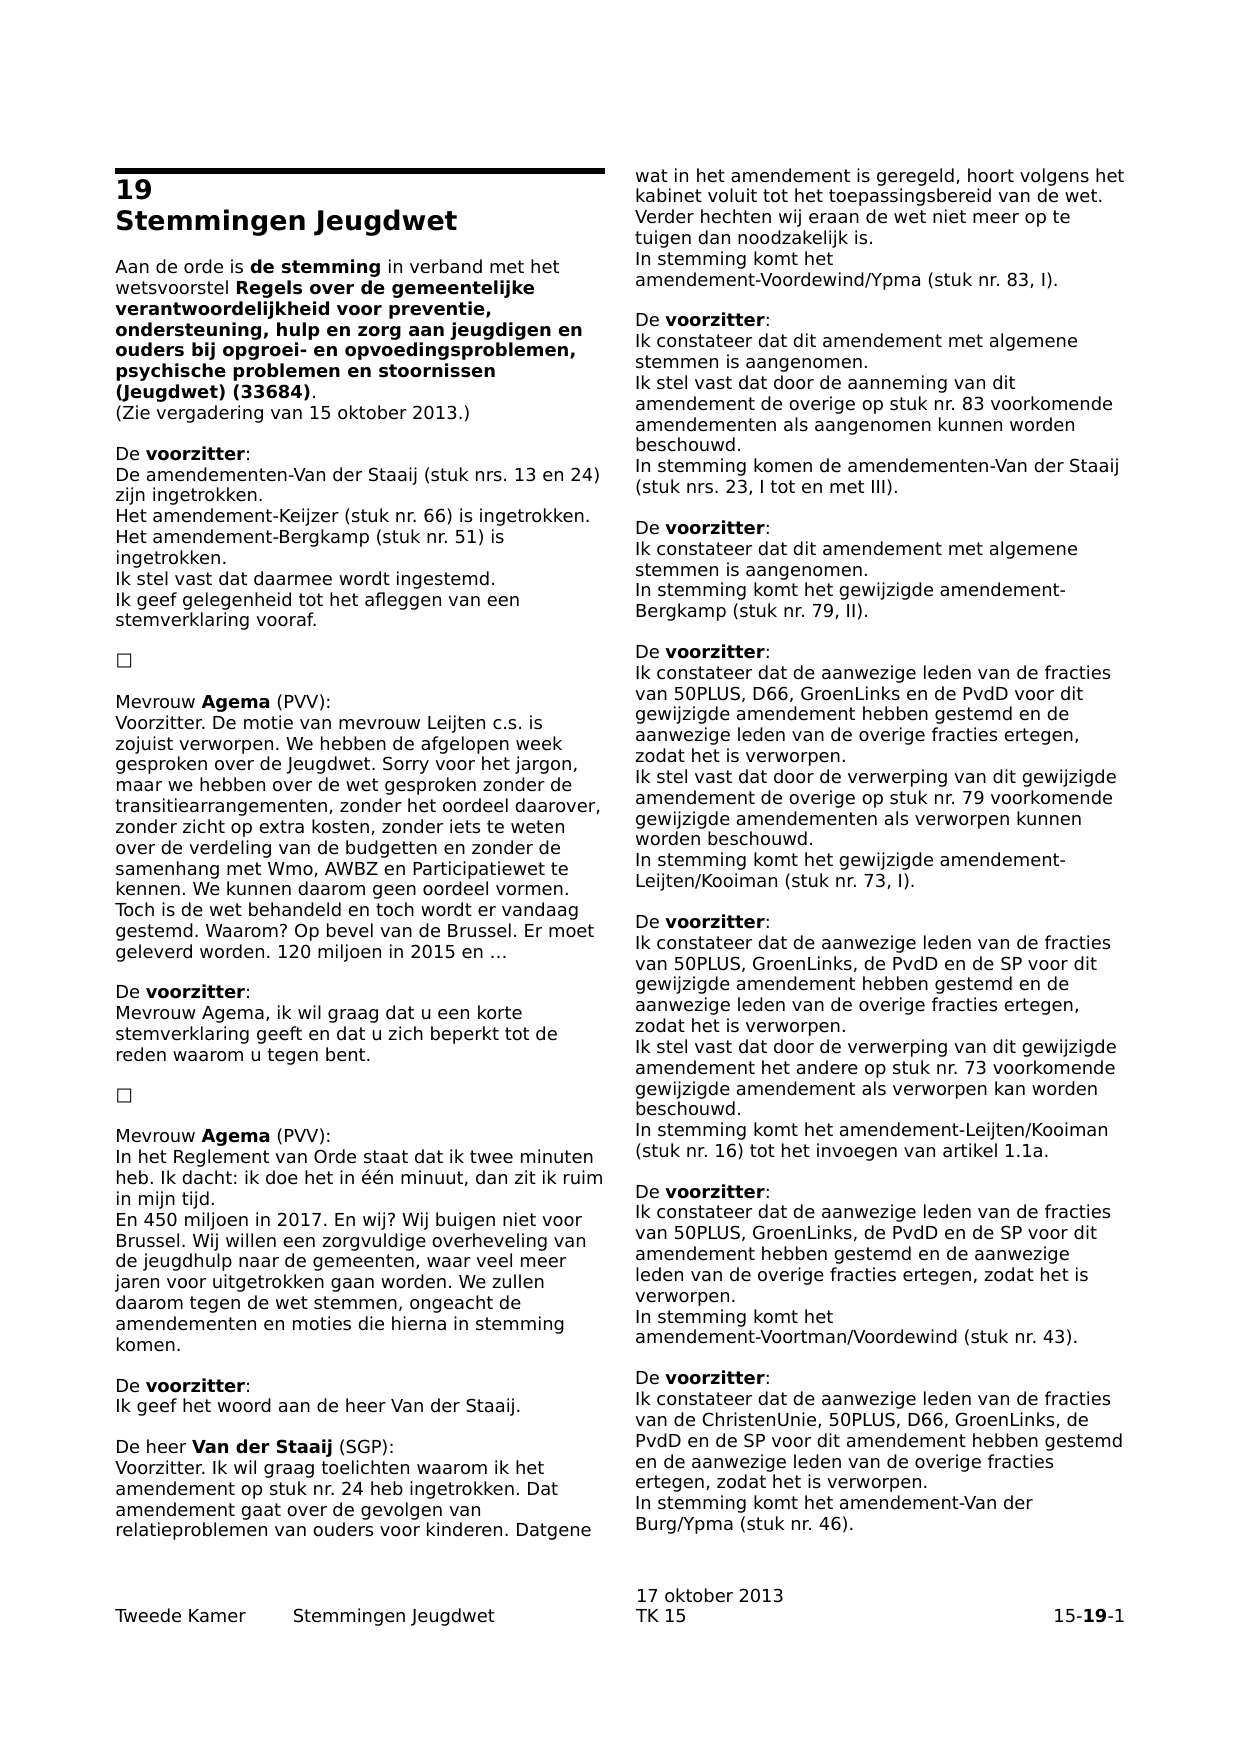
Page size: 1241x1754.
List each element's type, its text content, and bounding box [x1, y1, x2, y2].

text Mevrouw Agema, ik wil graag dat u een korte stemverklaring geeft en dat u zich beperkt tot de reden waarom u tegen bent. [115, 1003, 605, 1066]
text Ik stel vast dat door de verwerping van dit gewijzigde amendement de overige op stuk nr. 79 voorkomende gewijzigde amendementen als verworpen kunnen worden beschouwd. [635, 767, 1125, 850]
text Ik geef het woord aan de heer Van der Staaij. [115, 1396, 605, 1417]
text De voorzitter: [115, 443, 605, 464]
text Ik constateer dat de aanwezige leden van de fracties van 50PLUS, D66, GroenLinks en de PvdD voor dit gewijzigde amendement hebben gestemd en de aanwezige leden van de overige fracties ertegen, zodat het is verworpen. [635, 662, 1125, 767]
text In stemming komt het amendement-Voortman/Voordewind (stuk nr. 43). [635, 1306, 1125, 1348]
text Ik constateer dat dit amendement met algemene stemmen is aangenomen. [635, 331, 1125, 373]
text Ik constateer dat de aanwezige leden van de fracties van 50PLUS, GroenLinks, de PvdD en de SP voor dit amendement hebben gestemd en de aanwezige leden van de overige fracties ertegen, zodat het is verworpen. [635, 1202, 1125, 1306]
text Voorzitter. De motie van mevrouw Leijten c.s. is zojuist verworpen. We hebben de afgelopen week gesproken over de Jeugdwet. Sorry voor het jargon, maar we hebben over de wet gesproken zonder de transitiearrangementen, zonder het oordeel daarover, zonder zicht op extra kosten, zonder iets te weten over de verdeling van de budgetten en zonder de samenhang met Wmo, AWBZ en Participatiewet te kennen. We kunnen daarom geen oordeel vormen. Toch is de wet behandeld en toch wordt er vandaag gestemd. Waarom? Op bevel van de Brussel. Er moet geleverd worden. 120 miljoen in 2015 en … [115, 712, 605, 962]
text De heer Van der Staaij (SGP): [115, 1437, 605, 1458]
text Ik stel vast dat door de verwerping van dit gewijzigde amendement het andere op stuk nr. 73 voorkomende gewijzigde amendement als verworpen kan worden beschouwd. [635, 1037, 1125, 1120]
text Aan de orde is de stemming in verband met het wetsvoorstel Regels over de gemeentelijke verantwoordelijkheid voor preventie, ondersteuning, hulp en zorg aan jeugdigen en ouders bij opgroei- en opvoedingsproblemen, psychische problemen en stoornissen (Jeugdwet) (33684). [115, 257, 605, 403]
text (Zie vergadering van 15 oktober 2013.) [115, 403, 605, 423]
text In stemming komen de amendementen-Van der Staaij (stuk nrs. 23, I tot en met III). [635, 456, 1125, 498]
text Voorzitter. Ik wil graag toelichten waarom ik het amendement op stuk nr. 24 heb ingetrokken. Dat amendement gaat over de gevolgen van relatieproblemen van ouders voor kinderen. Datgene [115, 1458, 605, 1541]
text In stemming komt het amendement-Voordewind/Ypma (stuk nr. 83, I). [635, 249, 1125, 290]
text In stemming komt het amendement-Van der Burg/Ypma (stuk nr. 46). [635, 1493, 1125, 1535]
text Ik stel vast dat daarmee wordt ingestemd. [115, 568, 605, 589]
text De voorzitter: [115, 1375, 605, 1396]
text ⬜ [115, 1086, 605, 1106]
text Ik constateer dat de aanwezige leden van de fracties van 50PLUS, GroenLinks, de PvdD en de SP voor dit gewijzigde amendement hebben gestemd en de aanwezige leden van de overige fracties ertegen, zodat het is verworpen. [635, 932, 1125, 1037]
text De voorzitter: [635, 1368, 1125, 1389]
text Ik stel vast dat door de aanneming van dit amendement de overige op stuk nr. 83 voorkomende amendementen als aangenomen kunnen worden beschouwd. [635, 373, 1125, 456]
text Ik constateer dat de aanwezige leden van de fracties van de ChristenUnie, 50PLUS, D66, GroenLinks, de PvdD en de SP voor dit amendement hebben gestemd en de aanwezige leden van de overige fracties ertegen, zodat het is verworpen. [635, 1389, 1125, 1493]
text En 450 miljoen in 2017. En wij? Wij buigen niet voor Brussel. Wij willen een zorgvuldige overheveling van de jeugdhulp naar de gemeenten, waar veel meer jaren voor uitgetrokken gaan worden. We zullen daarom tegen de wet stemmen, ongeacht de amendementen en moties die hierna in stemming komen. [115, 1209, 605, 1355]
text ⬜ [115, 651, 605, 672]
text Ik constateer dat dit amendement met algemene stemmen is aangenomen. [635, 538, 1125, 580]
text De voorzitter: [115, 982, 605, 1003]
text Mevrouw Agema (PVV): [115, 1126, 605, 1147]
text Ik geef gelegenheid tot het afleggen van een stemverklaring vooraf. [115, 589, 605, 631]
text In het Reglement van Orde staat dat ik twee minuten heb. Ik dacht: ik doe het in één minuut, dan zit ik ruim in mijn tijd. [115, 1147, 605, 1209]
text In stemming komt het gewijzigde amendement-Bergkamp (stuk nr. 79, II). [635, 580, 1125, 622]
text De voorzitter: [635, 1182, 1125, 1202]
text De voorzitter: [635, 518, 1125, 538]
text De amendementen-Van der Staaij (stuk nrs. 13 en 24) zijn ingetrokken. [115, 464, 605, 506]
text Het amendement-Bergkamp (stuk nr. 51) is ingetrokken. [115, 527, 605, 568]
text Het amendement-Keijzer (stuk nr. 66) is ingetrokken. [115, 506, 605, 527]
text De voorzitter: [635, 642, 1125, 662]
title 19 Stemmingen Jeugdwet [115, 174, 605, 237]
text In stemming komt het gewijzigde amendement-Leijten/Kooiman (stuk nr. 73, I). [635, 850, 1125, 892]
text wat in het amendement is geregeld, hoort volgens het kabinet voluit tot het toepassingsbereid van de wet. Verder hechten wij eraan de wet niet meer op te tuigen dan noodzakelijk is. [635, 165, 1125, 249]
text Mevrouw Agema (PVV): [115, 692, 605, 712]
text De voorzitter: [635, 912, 1125, 932]
text In stemming komt het amendement-Leijten/Kooiman (stuk nr. 16) tot het invoegen van artikel 1.1a. [635, 1120, 1125, 1162]
text De voorzitter: [635, 310, 1125, 331]
